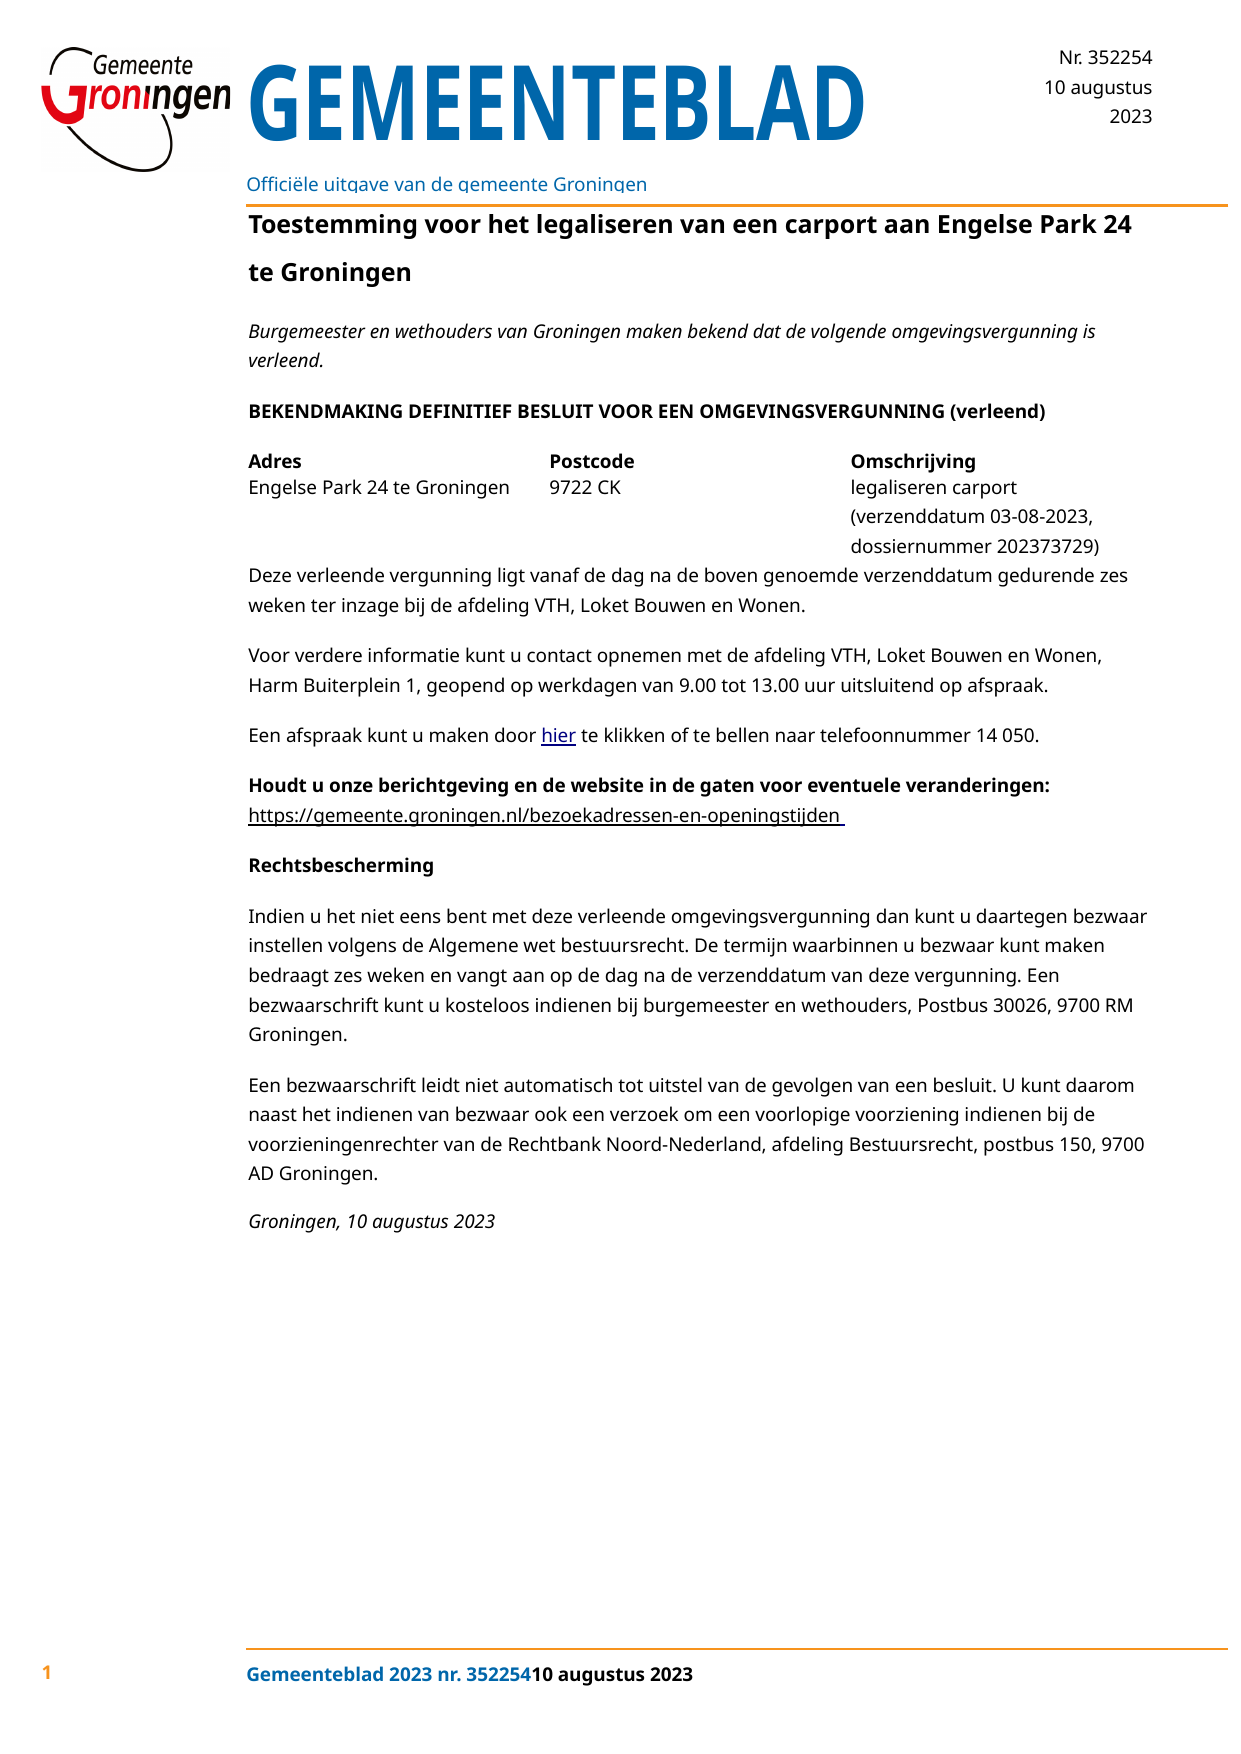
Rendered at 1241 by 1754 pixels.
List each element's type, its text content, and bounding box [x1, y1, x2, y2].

text BEKENDMAKING DEFINITIEF BESLUIT VOOR EEN OMGEVINGSVERGUNNING (verleend) [248, 398, 1152, 424]
text Voor verdere informatie kunt u contact opnemen met de afdeling VTH, Loket Bouwen en Wonen, Harm Buiterplein 1, geopend op werkdagen van 9.00 tot 13.00 uur uitsluitend op afspraak. [248, 642, 1152, 698]
text Indien u het niet eens bent met deze verleende omgevingsvergunning dan kunt u daartegen bezwaar instellen volgens de Algemene wet bestuursrecht. De termijn waarbinnen u bezwaar kunt maken bedraagt zes weken en vangt aan op de dag na de verzenddatum van deze vergunning. Een bezwaarschrift kunt u kosteloos indienen bij burgemeester en wethouders, Postbus 30026, 9700 RM Groningen. [248, 903, 1152, 1047]
picture [41, 47, 231, 172]
text Toestemming voor het legaliseren van een carport aan Engelse Park 24 te Groningen [248, 207, 1152, 288]
table_cell Engelse Park 24 te Groningen [248, 474, 549, 559]
text Houdt u onze berichtgeving en de website in de gaten voor eventuele veranderingen: https://gemeente.groningen.nl/bezoekadressen-en-openingstijden [248, 773, 1152, 828]
text Een afspraak kunt u maken door hier te klikken of te bellen naar telefoonnummer 14 050. [248, 722, 1152, 748]
table_header Adres [248, 449, 549, 474]
text Groningen, 10 augustus 2023 [248, 1208, 1152, 1234]
text Burgemeester en wethouders van Groningen maken bekend dat de volgende omgevingsvergunning is verleend. [248, 318, 1152, 373]
table_header Postcode [549, 449, 850, 474]
text Een bezwaarschrift leidt niet automatisch tot uitstel van de gevolgen van een besluit. U kunt daarom naast het indienen van bezwaar ook een verzoek om een voorlopige voorziening indienen bij de voorzieningenrechter van de Rechtbank Noord-Nederland, afdeling Bestuursrecht, postbus 150, 9700 AD Groningen. [248, 1072, 1152, 1186]
table_cell legaliseren carport (verzenddatum 03-08-2023, dossiernummer 202373729) [850, 474, 1152, 559]
table_cell 9722 CK [549, 474, 850, 559]
text Rechtsbescherming [248, 853, 1152, 878]
table_header Omschrijving [850, 449, 1152, 474]
text Deze verleende vergunning ligt vanaf de dag na de boven genoemde verzenddatum gedurende zes weken ter inzage bij de afdeling VTH, Loket Bouwen en Wonen. [248, 562, 1152, 618]
